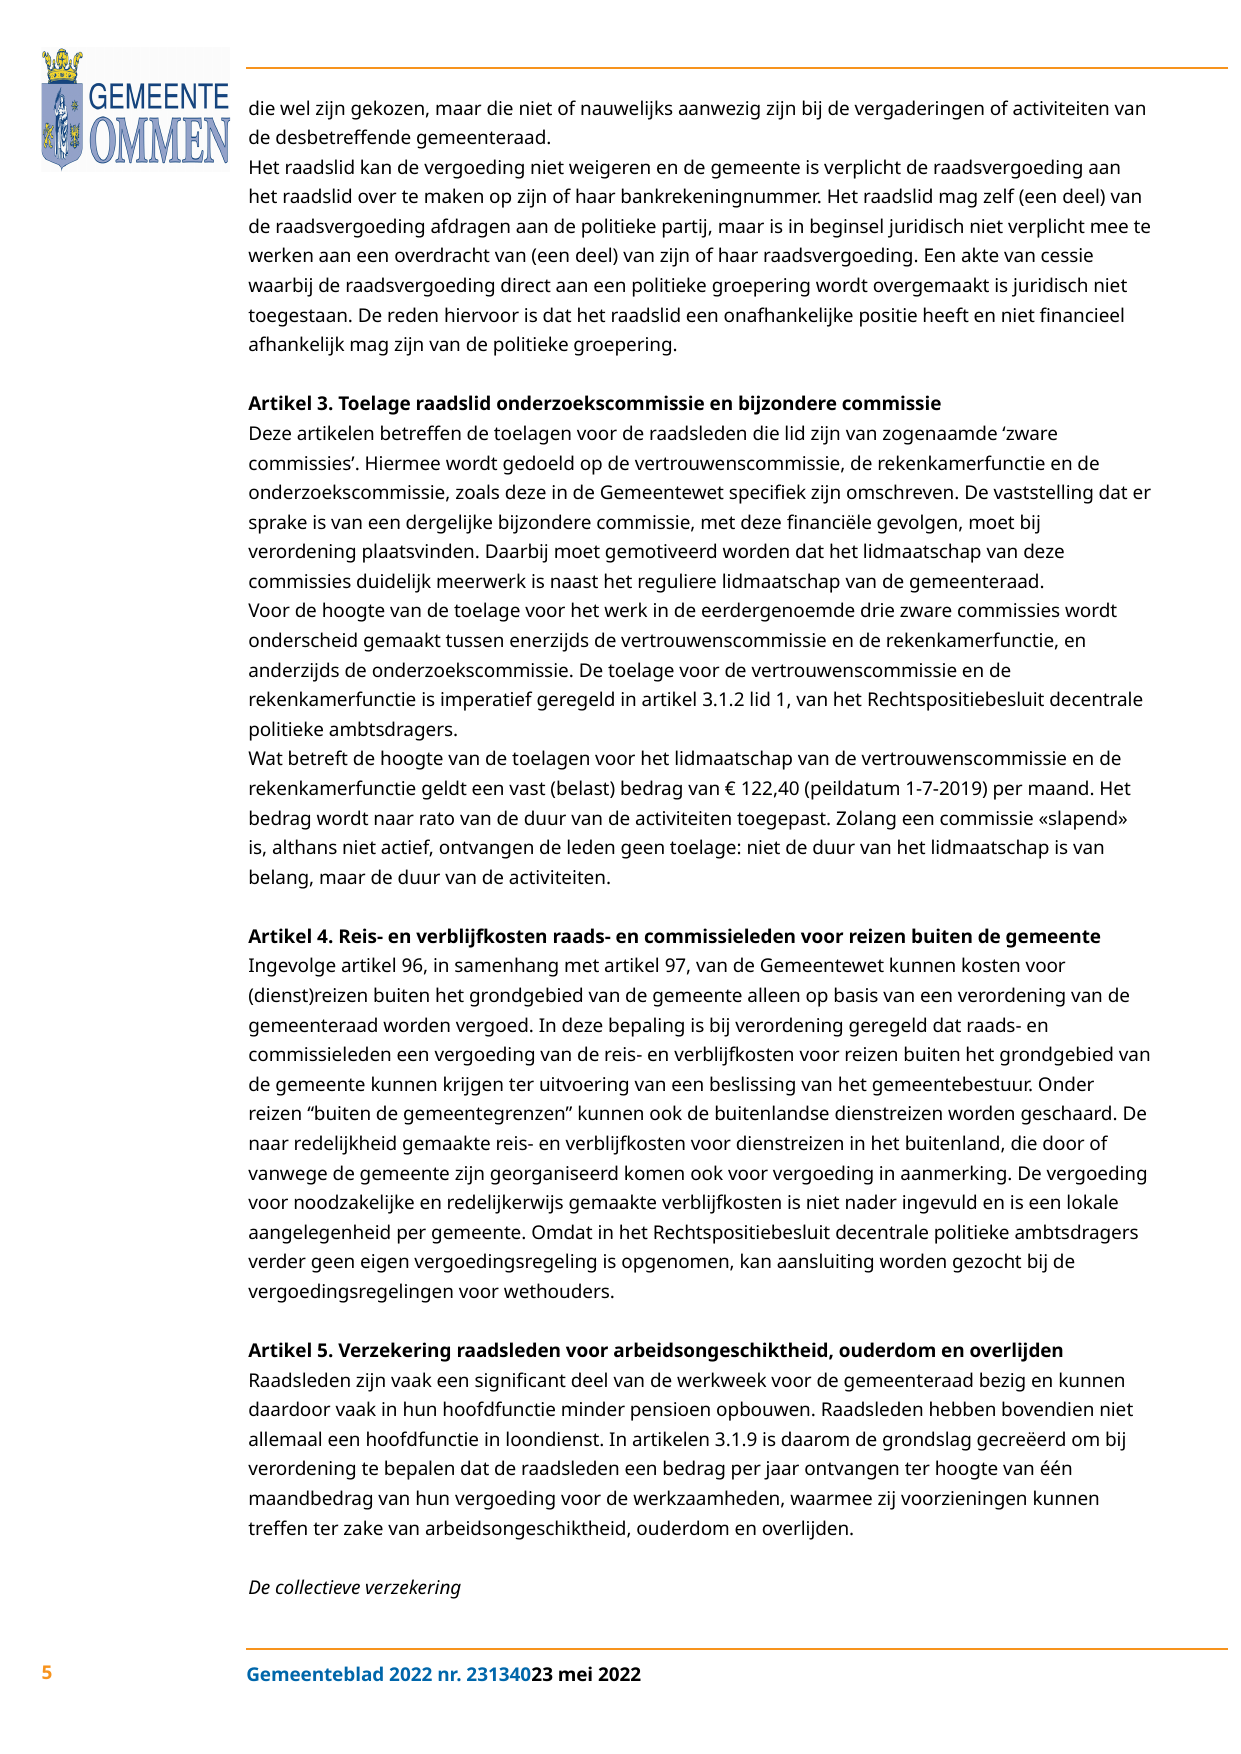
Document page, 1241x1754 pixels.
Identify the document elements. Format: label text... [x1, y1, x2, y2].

text De collectieve verzekering [248, 1574, 1152, 1600]
text die wel zijn gekozen, maar die niet of nauwelijks aanwezig zijn bij de vergaderingen of activiteiten van de desbetreffende gemeenteraad. [248, 95, 1152, 150]
text Artikel 3. Toelage raadslid onderzoekscommissie en bijzondere commissie [248, 391, 1152, 416]
text Deze artikelen betreffen de toelagen voor de raadsleden die lid zijn van zogenaamde ‘zware commissies’. Hiermee wordt gedoeld op de vertrouwenscommissie, de rekenkamerfunctie en de onderzoekscommissie, zoals deze in de Gemeentewet specifiek zijn omschreven. De vaststelling dat er sprake is van een dergelijke bijzondere commissie, met deze financiële gevolgen, moet bij verordening plaatsvinden. Daarbij moet gemotiveerd worden dat het lidmaatschap van deze commissies duidelijk meerwerk is naast het reguliere lidmaatschap van de gemeenteraad. [248, 420, 1152, 594]
text Artikel 4. Reis- en verblijfkosten raads- en commissieleden voor reizen buiten de gemeente [248, 923, 1152, 949]
picture [41, 47, 231, 172]
text Het raadslid kan de vergoeding niet weigeren en de gemeente is verplicht de raadsvergoeding aan het raadslid over te maken op zijn of haar bankrekeningnummer. Het raadslid mag zelf (een deel) van de raadsvergoeding afdragen aan de politieke partij, maar is in beginsel juridisch niet verplicht mee te werken aan een overdracht van (een deel) van zijn of haar raadsvergoeding. Een akte van cessie waarbij de raadsvergoeding direct aan een politieke groepering wordt overgemaakt is juridisch niet toegestaan. De reden hiervoor is dat het raadslid een onafhankelijke positie heeft en niet financieel afhankelijk mag zijn van de politieke groepering. [248, 154, 1152, 357]
text Wat betreft de hoogte van de toelagen voor het lidmaatschap van de vertrouwenscommissie en de rekenkamerfunctie geldt een vast (belast) bedrag van € 122,40 (peildatum 1-7-2019) per maand. Het bedrag wordt naar rato van de duur van de activiteiten toegepast. Zolang een commissie «slapend» is, althans niet actief, ontvangen de leden geen toelage: niet de duur van het lidmaatschap is van belang, maar de duur van de activiteiten. [248, 746, 1152, 890]
text Raadsleden zijn vaak een significant deel van de werkweek voor de gemeenteraad bezig en kunnen daardoor vaak in hun hoofdfunctie minder pensioen opbouwen. Raadsleden hebben bovendien niet allemaal een hoofdfunctie in loondienst. In artikelen 3.1.9 is daarom de grondslag gecreëerd om bij verordening te bepalen dat de raadsleden een bedrag per jaar ontvangen ter hoogte van één maandbedrag van hun vergoeding voor de werkzaamheden, waarmee zij voorzieningen kunnen treffen ter zake van arbeidsongeschiktheid, ouderdom en overlijden. [248, 1367, 1152, 1541]
text Ingevolge artikel 96, in samenhang met artikel 97, van de Gemeentewet kunnen kosten voor (dienst)reizen buiten het grondgebied van de gemeente alleen op basis van een verordening van de gemeenteraad worden vergoed. In deze bepaling is bij verordening geregeld dat raads- en commissieleden een vergoeding van de reis- en verblijfkosten voor reizen buiten het grondgebied van de gemeente kunnen krijgen ter uitvoering van een beslissing van het gemeentebestuur. Onder reizen “buiten de gemeentegrenzen” kunnen ook de buitenlandse dienstreizen worden geschaard. De naar redelijkheid gemaakte reis- en verblijfkosten voor dienstreizen in het buitenland, die door of vanwege de gemeente zijn georganiseerd komen ook voor vergoeding in aanmerking. De vergoeding voor noodzakelijke en redelijkerwijs gemaakte verblijfkosten is niet nader ingevuld en is een lokale aangelegenheid per gemeente. Omdat in het Rechtspositiebesluit decentrale politieke ambtsdragers verder geen eigen vergoedingsregeling is opgenomen, kan aansluiting worden gezocht bij de vergoedingsregelingen voor wethouders. [248, 953, 1152, 1304]
text Voor de hoogte van de toelage voor het werk in de eerdergenoemde drie zware commissies wordt onderscheid gemaakt tussen enerzijds de vertrouwenscommissie en de rekenkamerfunctie, en anderzijds de onderzoekscommissie. De toelage voor de vertrouwenscommissie en de rekenkamerfunctie is imperatief geregeld in artikel 3.1.2 lid 1, van het Rechtspositiebesluit decentrale politieke ambtsdragers. [248, 598, 1152, 742]
text Artikel 5. Verzekering raadsleden voor arbeidsongeschiktheid, ouderdom en overlijden [248, 1337, 1152, 1363]
